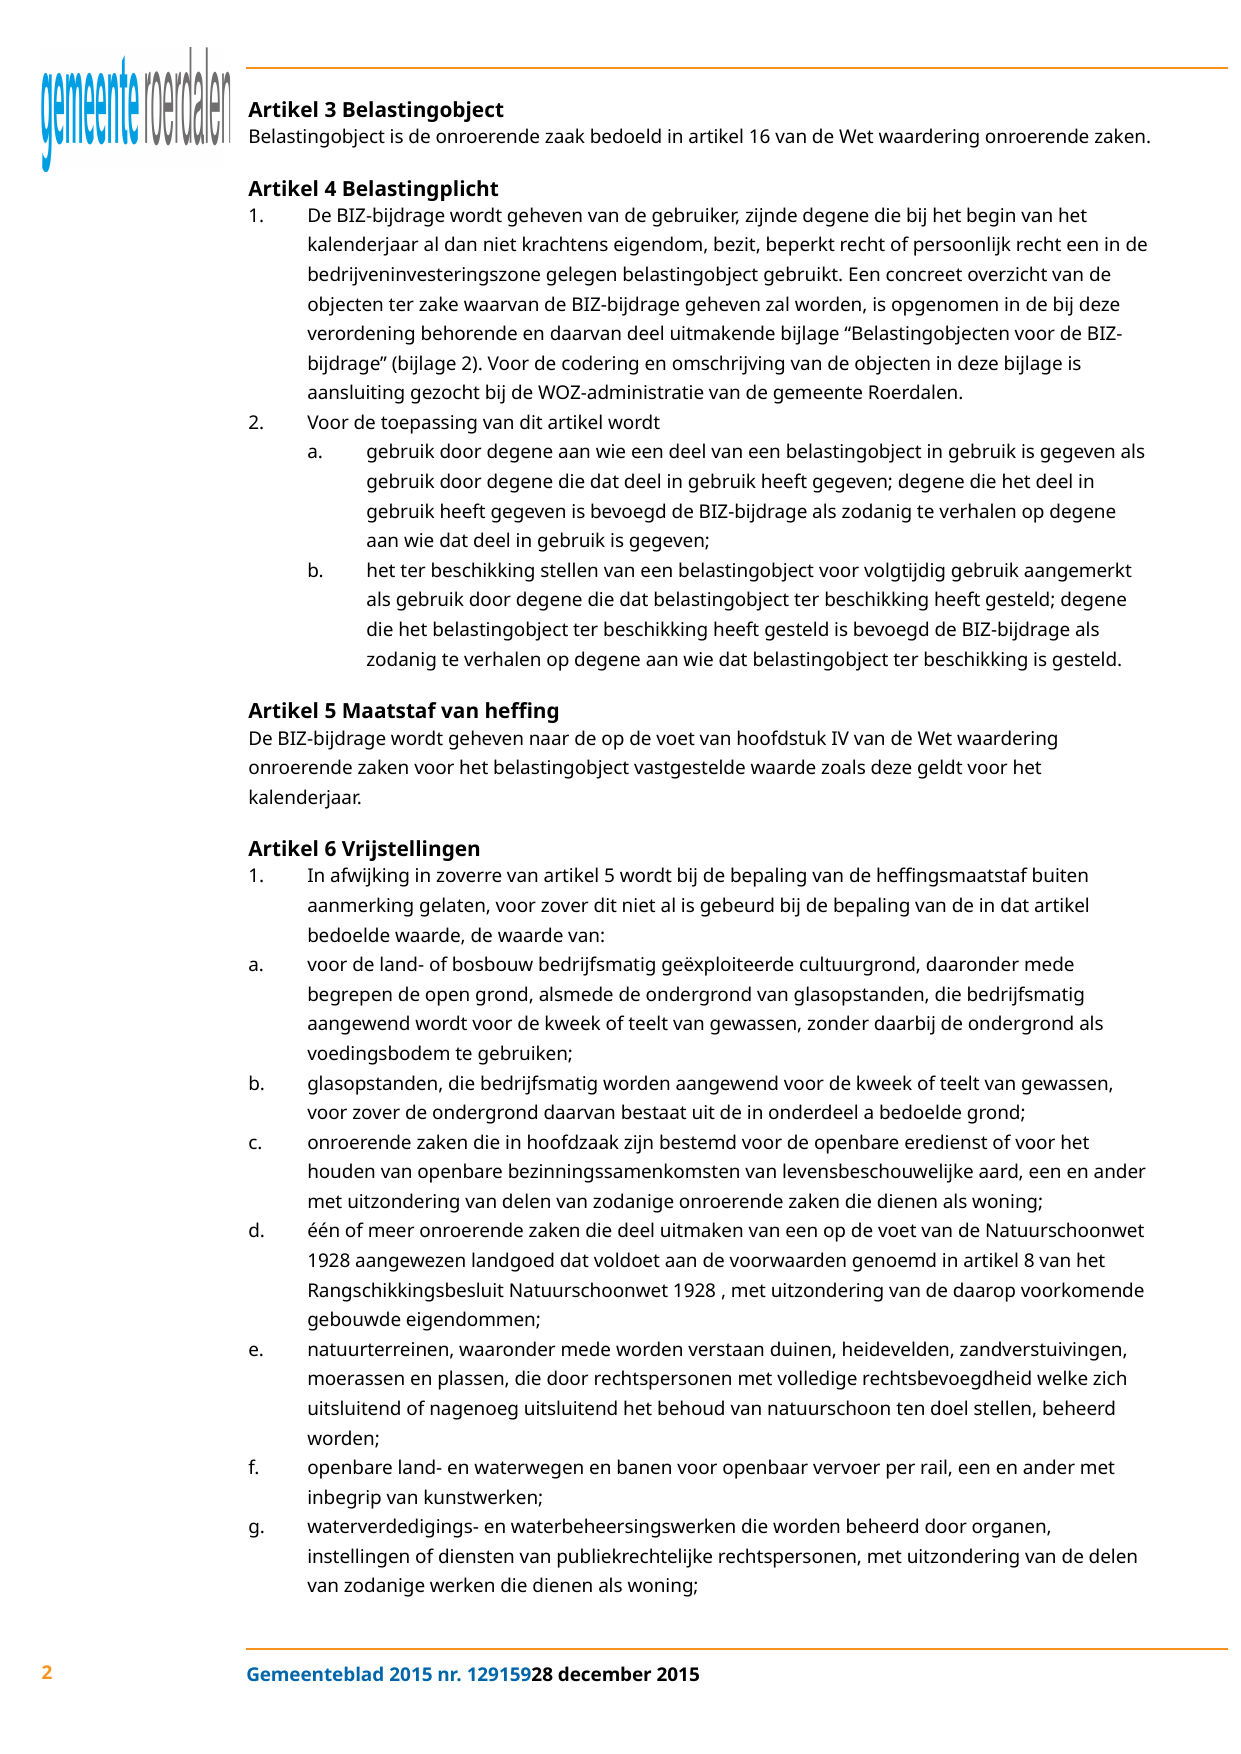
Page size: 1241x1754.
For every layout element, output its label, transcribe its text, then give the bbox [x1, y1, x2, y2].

list het ter beschikking stellen van een belastingobject voor volgtijdig gebruik aangemerkt als gebruik door degene die dat belastingobject ter beschikking heeft gesteld; degene die het belastingobject ter beschikking heeft gesteld is bevoegd de BIZ-bijdrage als zodanig te verhalen op degene aan wie dat belastingobject ter beschikking is gesteld. [307, 557, 1152, 672]
text Belastingobject is de onroerende zaak bedoeld in artikel 16 van de Wet waardering onroerende zaken. [248, 123, 1152, 149]
text Artikel 6 Vrijstellingen [248, 834, 1152, 863]
list onroerende zaken die in hoofdzaak zijn bestemd voor de openbare eredienst of voor het houden van openbare bezinningssamenkomsten van levensbeschouwelijke aard, een en ander met uitzondering van delen van zodanige onroerende zaken die dienen als woning; [248, 1129, 1152, 1214]
list In afwijking in zoverre van artikel 5 wordt bij de bepaling van de heffingsmaatstaf buiten aanmerking gelaten, voor zover dit niet al is gebeurd bij de bepaling van de in dat artikel bedoelde waarde, de waarde van: [248, 863, 1152, 948]
text De BIZ-bijdrage wordt geheven naar de op de voet van hoofdstuk IV van de Wet waardering onroerende zaken voor het belastingobject vastgestelde waarde zoals deze geldt voor het kalenderjaar. [248, 725, 1152, 809]
list natuurterreinen, waaronder mede worden verstaan duinen, heidevelden, zandverstuivingen, moerassen en plassen, die door rechtspersonen met volledige rechtsbevoegdheid welke zich uitsluitend of nagenoeg uitsluitend het behoud van natuurschoon ten doel stellen, beheerd worden; [248, 1336, 1152, 1451]
list Voor de toepassing van dit artikel wordt [248, 409, 1152, 435]
list waterverdedigings- en waterbeheersingswerken die worden beheerd door organen, instellingen of diensten van publiekrechtelijke rechtspersonen, met uitzondering van de delen van zodanige werken die dienen als woning; [248, 1513, 1152, 1598]
list voor de land- of bosbouw bedrijfsmatig geëxploiteerde cultuurgrond, daaronder mede begrepen de open grond, alsmede de ondergrond van glasopstanden, die bedrijfsmatig aangewend wordt voor de kweek of teelt van gewassen, zonder daarbij de ondergrond als voedingsbodem te gebruiken; [248, 951, 1152, 1066]
list De BIZ-bijdrage wordt geheven van de gebruiker, zijnde degene die bij het begin van het kalenderjaar al dan niet krachtens eigendom, bezit, beperkt recht of persoonlijk recht een in de bedrijveninvesteringszone gelegen belastingobject gebruikt. Een concreet overzicht van de objecten ter zake waarvan de BIZ-bijdrage geheven zal worden, is opgenomen in de bij deze verordening behorende en daarvan deel uitmakende bijlage “Belastingobjecten voor de BIZ-bijdrage” (bijlage 2). Voor de codering en omschrijving van de objecten in deze bijlage is aansluiting gezocht bij de WOZ-administratie van de gemeente Roerdalen. [248, 202, 1152, 405]
picture [41, 134, 48, 172]
list gebruik door degene aan wie een deel van een belastingobject in gebruik is gegeven als gebruik door degene die dat deel in gebruik heeft gegeven; degene die het deel in gebruik heeft gegeven is bevoegd de BIZ-bijdrage als zodanig te verhalen op degene aan wie dat deel in gebruik is gegeven; [307, 439, 1152, 553]
list één of meer onroerende zaken die deel uitmaken van een op de voet van de Natuurschoonwet 1928 aangewezen landgoed dat voldoet aan de voorwaarden genoemd in artikel 8 van het Rangschikkingsbesluit Natuurschoonwet 1928 , met uitzondering van de daarop voorkomende gebouwde eigendommen; [248, 1218, 1152, 1332]
text Artikel 4 Belastingplicht [248, 174, 1152, 202]
list glasopstanden, die bedrijfsmatig worden aangewend voor de kweek of teelt van gewassen, voor zover de ondergrond daarvan bestaat uit de in onderdeel a bedoelde grond; [248, 1070, 1152, 1125]
picture [41, 47, 231, 172]
list openbare land- en waterwegen en banen voor openbaar vervoer per rail, een en ander met inbegrip van kunstwerken; [248, 1454, 1152, 1510]
text Artikel 3 Belastingobject [248, 95, 1152, 123]
text Artikel 5 Maatstaf van heffing [248, 696, 1152, 725]
